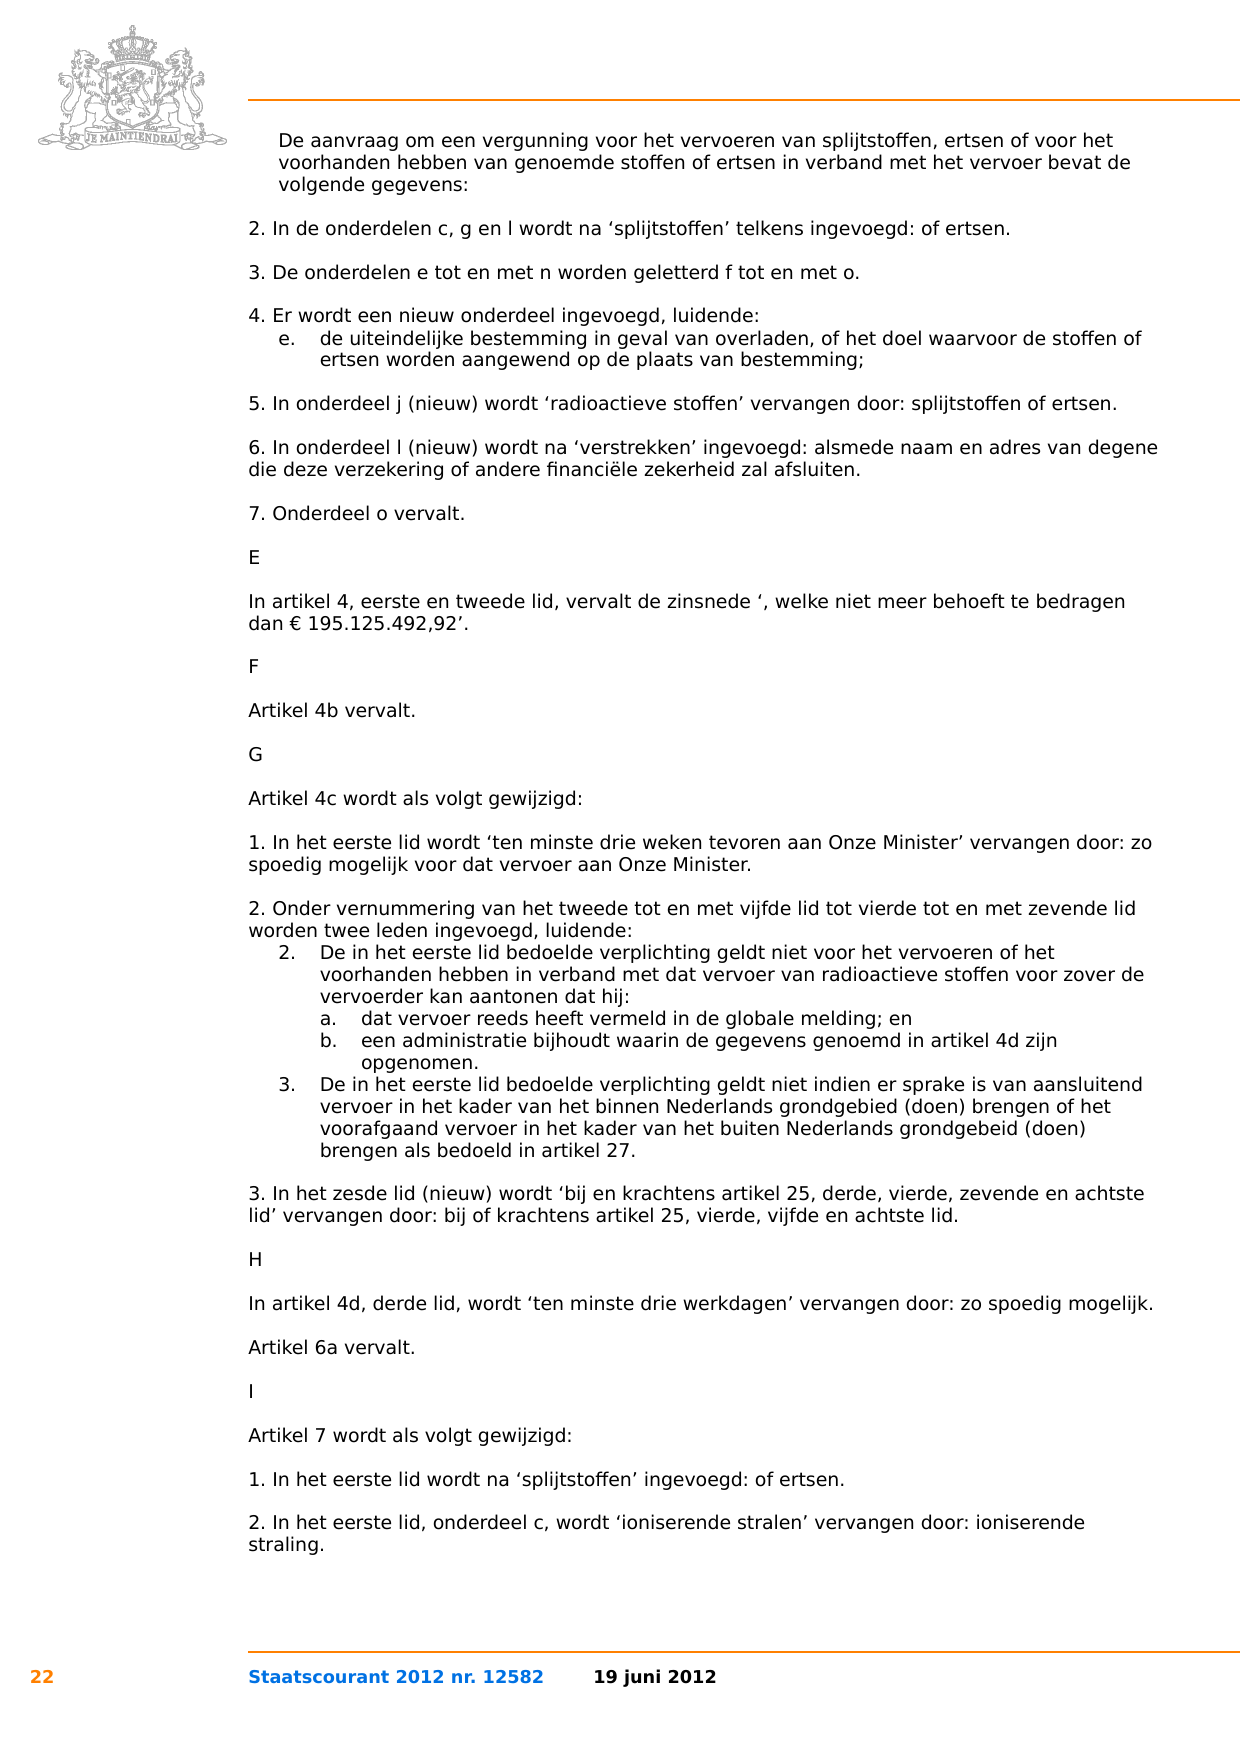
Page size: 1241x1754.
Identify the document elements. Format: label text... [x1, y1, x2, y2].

text 6. In onderdeel l (nieuw) wordt na ‘verstrekken’ ingevoegd: alsmede naam en adres van degene die deze verzekering of andere financiële zekerheid zal afsluiten. [248, 437, 1163, 481]
text Artikel 6a vervalt. [248, 1337, 1163, 1359]
text G [248, 744, 1163, 766]
text Artikel 4c wordt als volgt gewijzigd: [248, 788, 1163, 810]
text b. een administratie bijhoudt waarin de gegevens genoemd in artikel 4d zijn opgenomen. [319, 1029, 1163, 1073]
text In artikel 4, eerste en tweede lid, vervalt de zinsnede ‘, welke niet meer behoeft te bedragen dan € 195.125.492,92’. [248, 591, 1163, 634]
picture [38, 25, 227, 150]
text Artikel 7 wordt als volgt gewijzigd: [248, 1424, 1163, 1447]
text H [248, 1249, 1163, 1271]
text 3. De onderdelen e tot en met n worden geletterd f tot en met o. [248, 262, 1163, 283]
text 1. In het eerste lid wordt ‘ten minste drie weken tevoren aan Onze Minister’ vervangen door: zo spoedig mogelijk voor dat vervoer aan Onze Minister. [248, 832, 1163, 876]
text a. dat vervoer reeds heeft vermeld in de globale melding; en [319, 1008, 1163, 1029]
text In artikel 4d, derde lid, wordt ‘ten minste drie werkdagen’ vervangen door: zo spoedig mogelijk. [248, 1293, 1163, 1315]
text 5. In onderdeel j (nieuw) wordt ‘radioactieve stoffen’ vervangen door: splijtstoffen of ertsen. [248, 393, 1163, 415]
text 7. Onderdeel o vervalt. [248, 503, 1163, 525]
text Artikel 4b vervalt. [248, 700, 1163, 722]
text 1. In het eerste lid wordt na ‘splijtstoffen’ ingevoegd: of ertsen. [248, 1468, 1163, 1490]
text 2. In het eerste lid, onderdeel c, wordt ‘ioniserende stralen’ vervangen door: ioniserende straling. [248, 1512, 1163, 1556]
text De aanvraag om een vergunning voor het vervoeren van splijtstoffen, ertsen of voor het voorhanden hebben van genoemde stoffen of ertsen in verband met het vervoer bevat de volgende gegevens: [278, 130, 1163, 196]
text e. de uiteindelijke bestemming in geval van overladen, of het doel waarvoor de stoffen of ertsen worden aangewend op de plaats van bestemming; [278, 327, 1163, 371]
text 3. De in het eerste lid bedoelde verplichting geldt niet indien er sprake is van aansluitend vervoer in het kader van het binnen Nederlands grondgebied (doen) brengen of het voorafgaand vervoer in het kader van het buiten Nederlands grondgebeid (doen) brengen als bedoeld in artikel 27. [278, 1073, 1163, 1161]
text I [248, 1381, 1163, 1403]
text 2. Onder vernummering van het tweede tot en met vijfde lid tot vierde tot en met zevende lid worden twee leden ingevoegd, luidende: [248, 898, 1163, 942]
text F [248, 656, 1163, 678]
text 4. Er wordt een nieuw onderdeel ingevoegd, luidende: [248, 305, 1163, 327]
text 2. De in het eerste lid bedoelde verplichting geldt niet voor het vervoeren of het voorhanden hebben in verband met dat vervoer van radioactieve stoffen voor zover de vervoerder kan aantonen dat hij: [278, 942, 1163, 1008]
text E [248, 547, 1163, 569]
text 2. In de onderdelen c, g en l wordt na ‘splijtstoffen’ telkens ingevoegd: of ertsen. [248, 218, 1163, 240]
text 3. In het zesde lid (nieuw) wordt ‘bij en krachtens artikel 25, derde, vierde, zevende en achtste lid’ vervangen door: bij of krachtens artikel 25, vierde, vijfde en achtste lid. [248, 1183, 1163, 1227]
